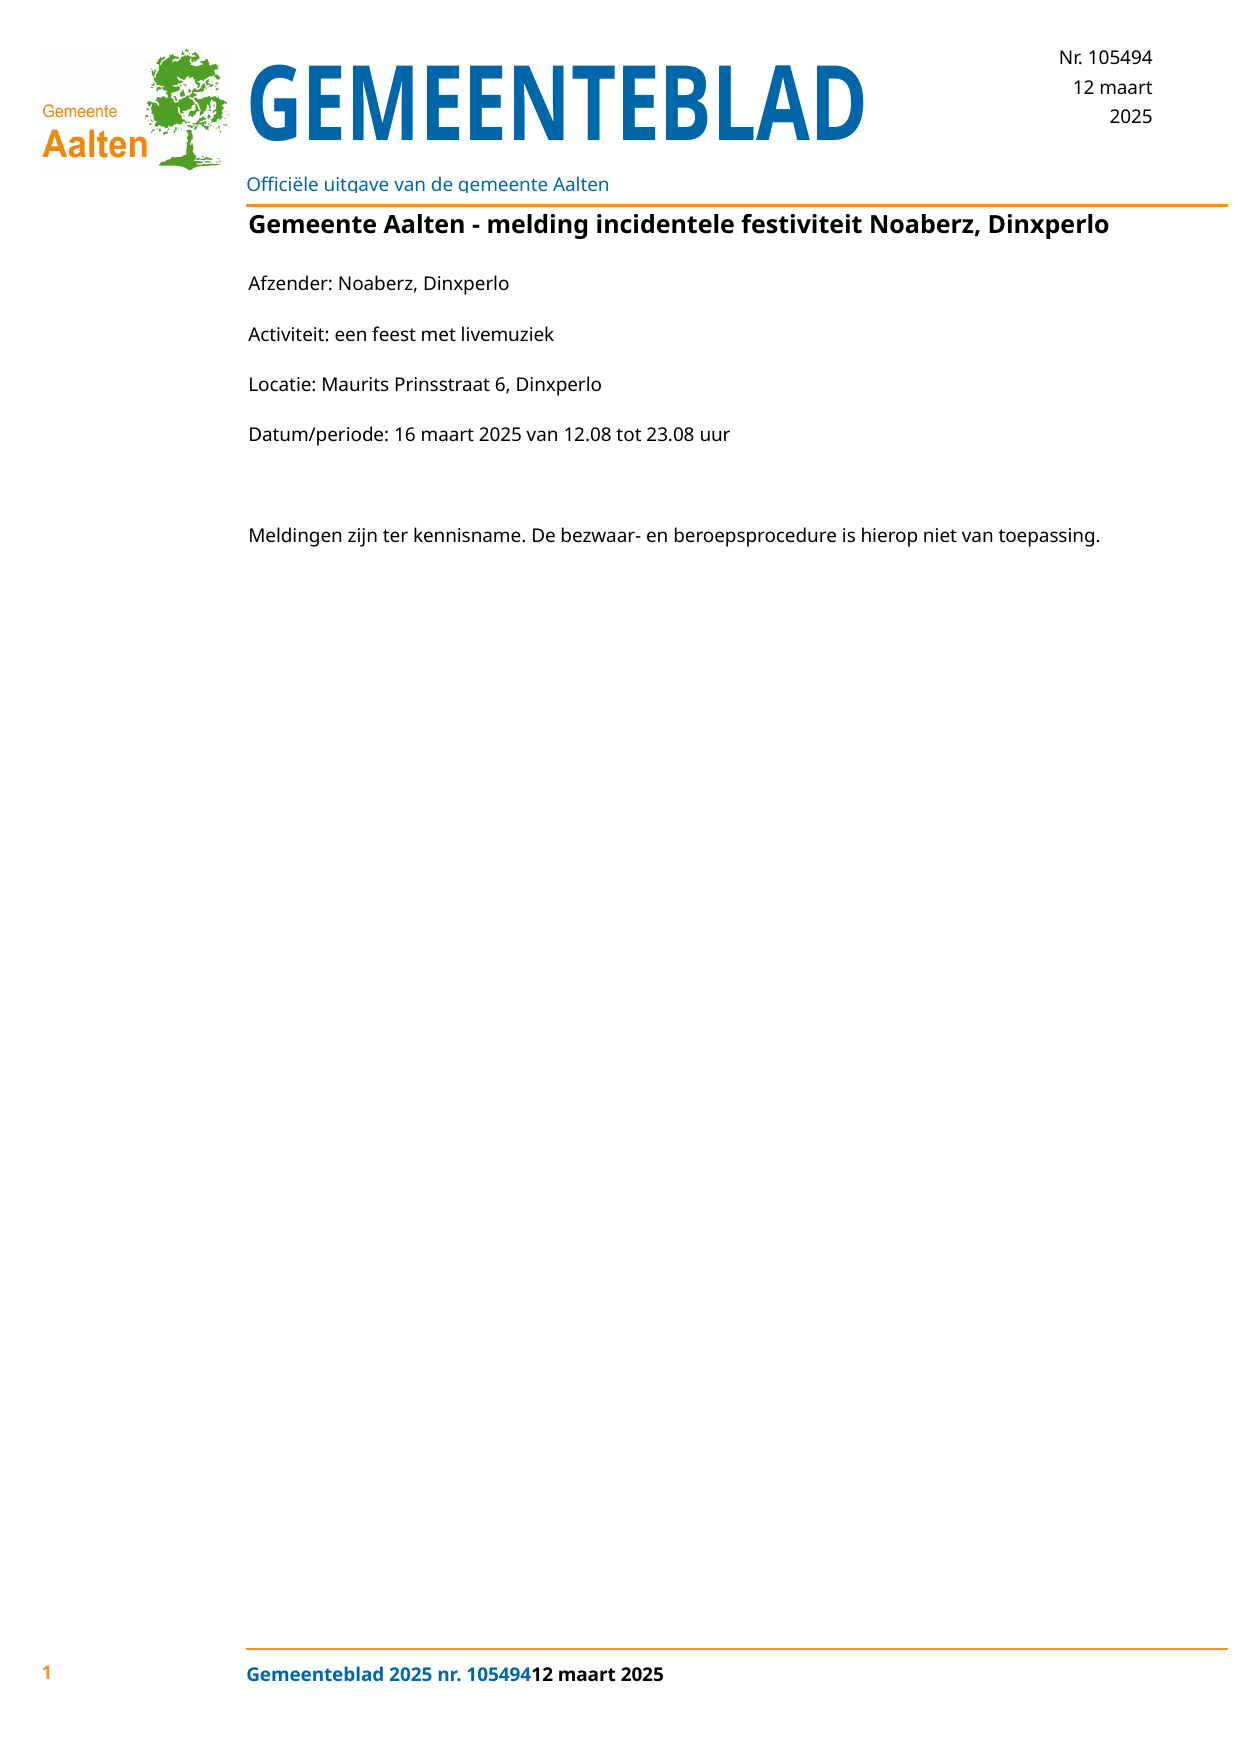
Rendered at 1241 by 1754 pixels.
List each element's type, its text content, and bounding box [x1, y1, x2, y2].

text Locatie: Maurits Prinsstraat 6, Dinxperlo [248, 371, 1152, 397]
text Meldingen zijn ter kennisname. De bezwaar- en beroepsprocedure is hierop niet van toepassing. [248, 522, 1152, 548]
picture [41, 47, 231, 172]
text Activiteit: een feest met livemuziek [248, 321, 1152, 346]
text Gemeente Aalten - melding incidentele festiviteit Noaberz, Dinxperlo [248, 207, 1152, 241]
text Afzender: Noaberz, Dinxperlo [248, 270, 1152, 296]
text Datum/periode: 16 maart 2025 van 12.08 tot 23.08 uur [248, 422, 1152, 447]
